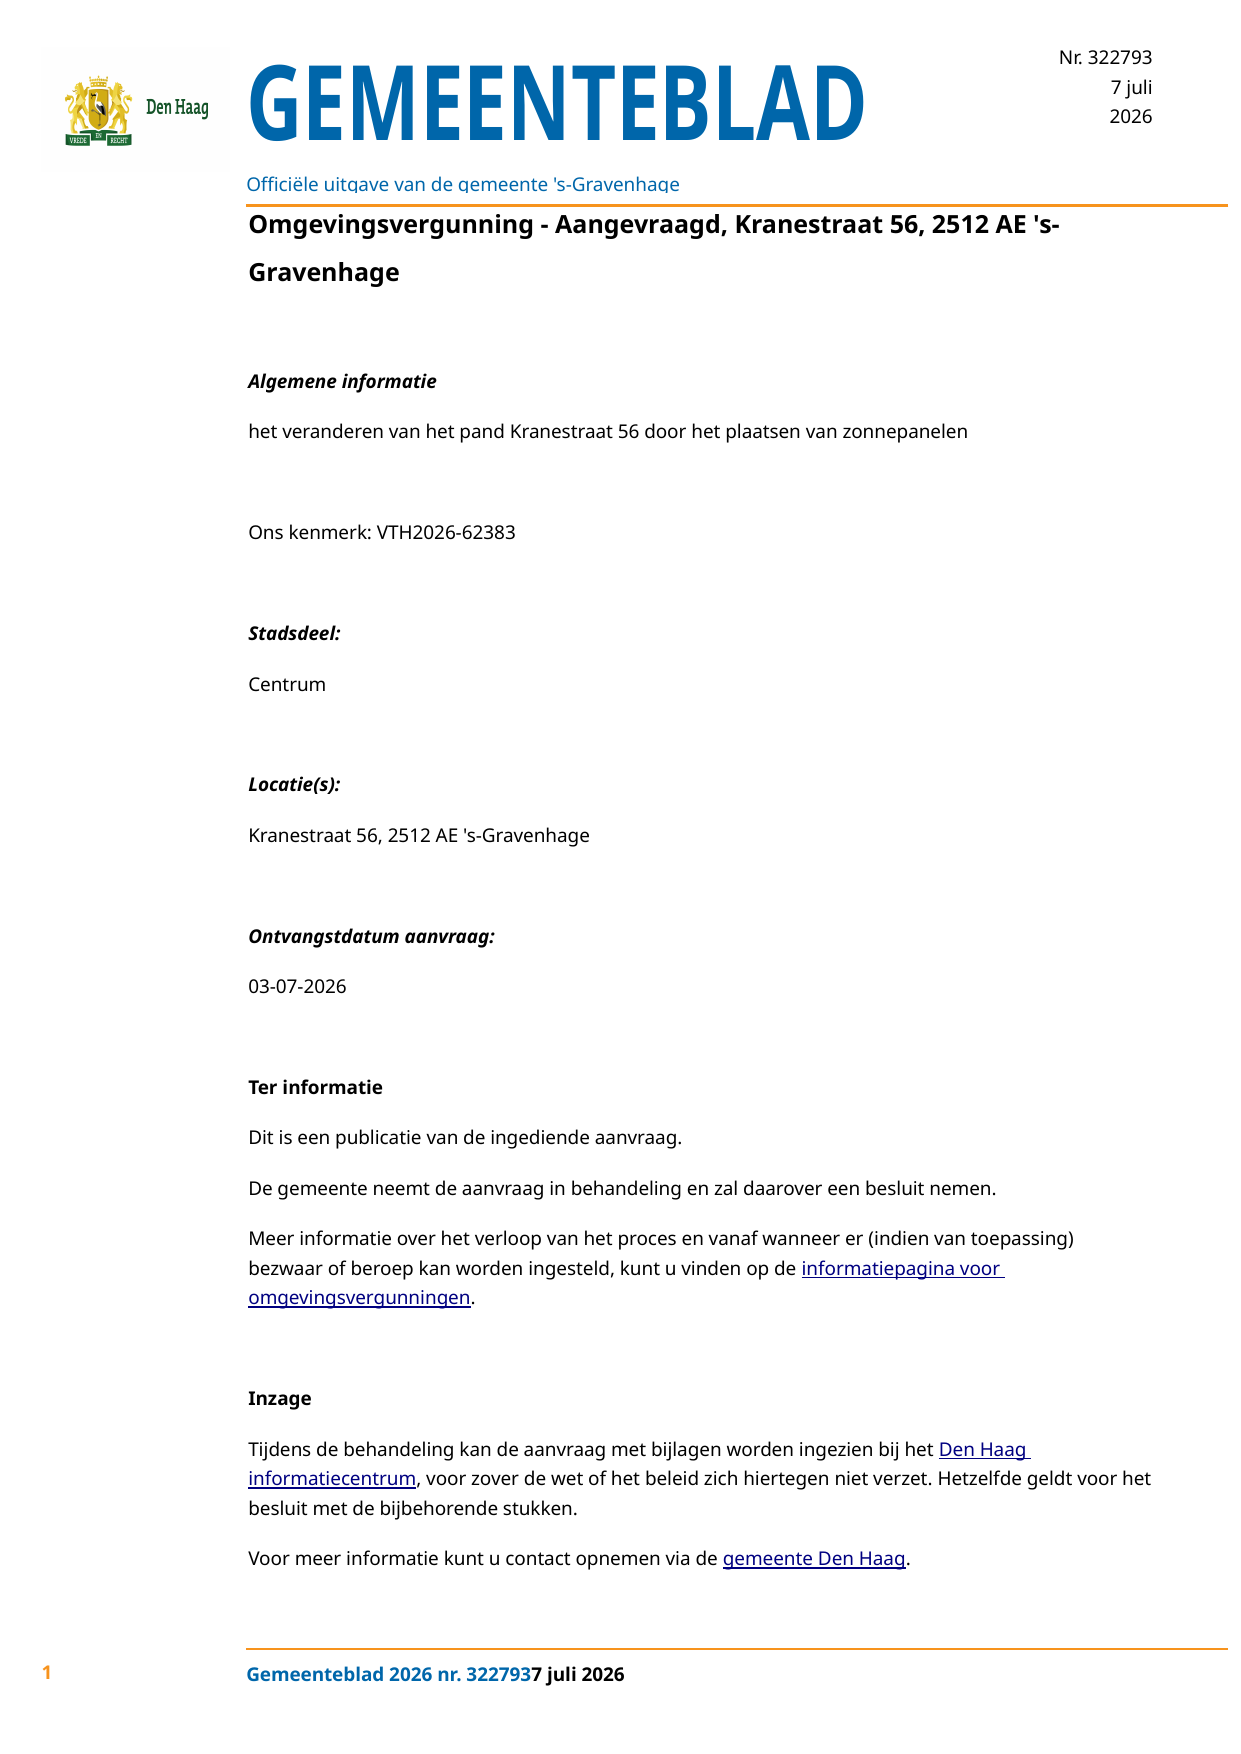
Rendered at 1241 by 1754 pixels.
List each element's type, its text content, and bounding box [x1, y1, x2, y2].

text Algemene informatie [248, 368, 1152, 394]
text Centrum [248, 671, 1152, 697]
text Stadsdeel: [248, 620, 1152, 646]
text Ter informatie [248, 1074, 1152, 1100]
text het veranderen van het pand Kranestraat 56 door het plaatsen van zonnepanelen [248, 419, 1152, 444]
text Omgevingsvergunning - Aangevraagd, Kranestraat 56, 2512 AE 's-Gravenhage [248, 207, 1152, 288]
text De gemeente neemt de aanvraag in behandeling en zal daarover een besluit nemen. [248, 1175, 1152, 1201]
text Ontvangstdatum aanvraag: [248, 923, 1152, 949]
text Tijdens de behandeling kan de aanvraag met bijlagen worden ingezien bij het Den Haag informatiecentrum, voor zover de wet of het beleid zich hiertegen niet verzet. Hetzelfde geldt voor het besluit met de bijbehorende stukken. [248, 1436, 1152, 1521]
text Dit is een publicatie van de ingediende aanvraag. [248, 1124, 1152, 1150]
text Inzage [248, 1385, 1152, 1411]
text Locatie(s): [248, 772, 1152, 797]
text 03-07-2026 [248, 973, 1152, 999]
text Ons kenmerk: VTH2026-62383 [248, 519, 1152, 545]
text Kranestraat 56, 2512 AE 's-Gravenhage [248, 822, 1152, 848]
picture [41, 47, 231, 172]
text Voor meer informatie kunt u contact opnemen via de gemeente Den Haag. [248, 1545, 1152, 1571]
text Meer informatie over het verloop van het proces en vanaf wanneer er (indien van toepassing) bezwaar of beroep kan worden ingesteld, kunt u vinden op de informatiepagina voor omgevingsvergunningen. [248, 1225, 1152, 1310]
